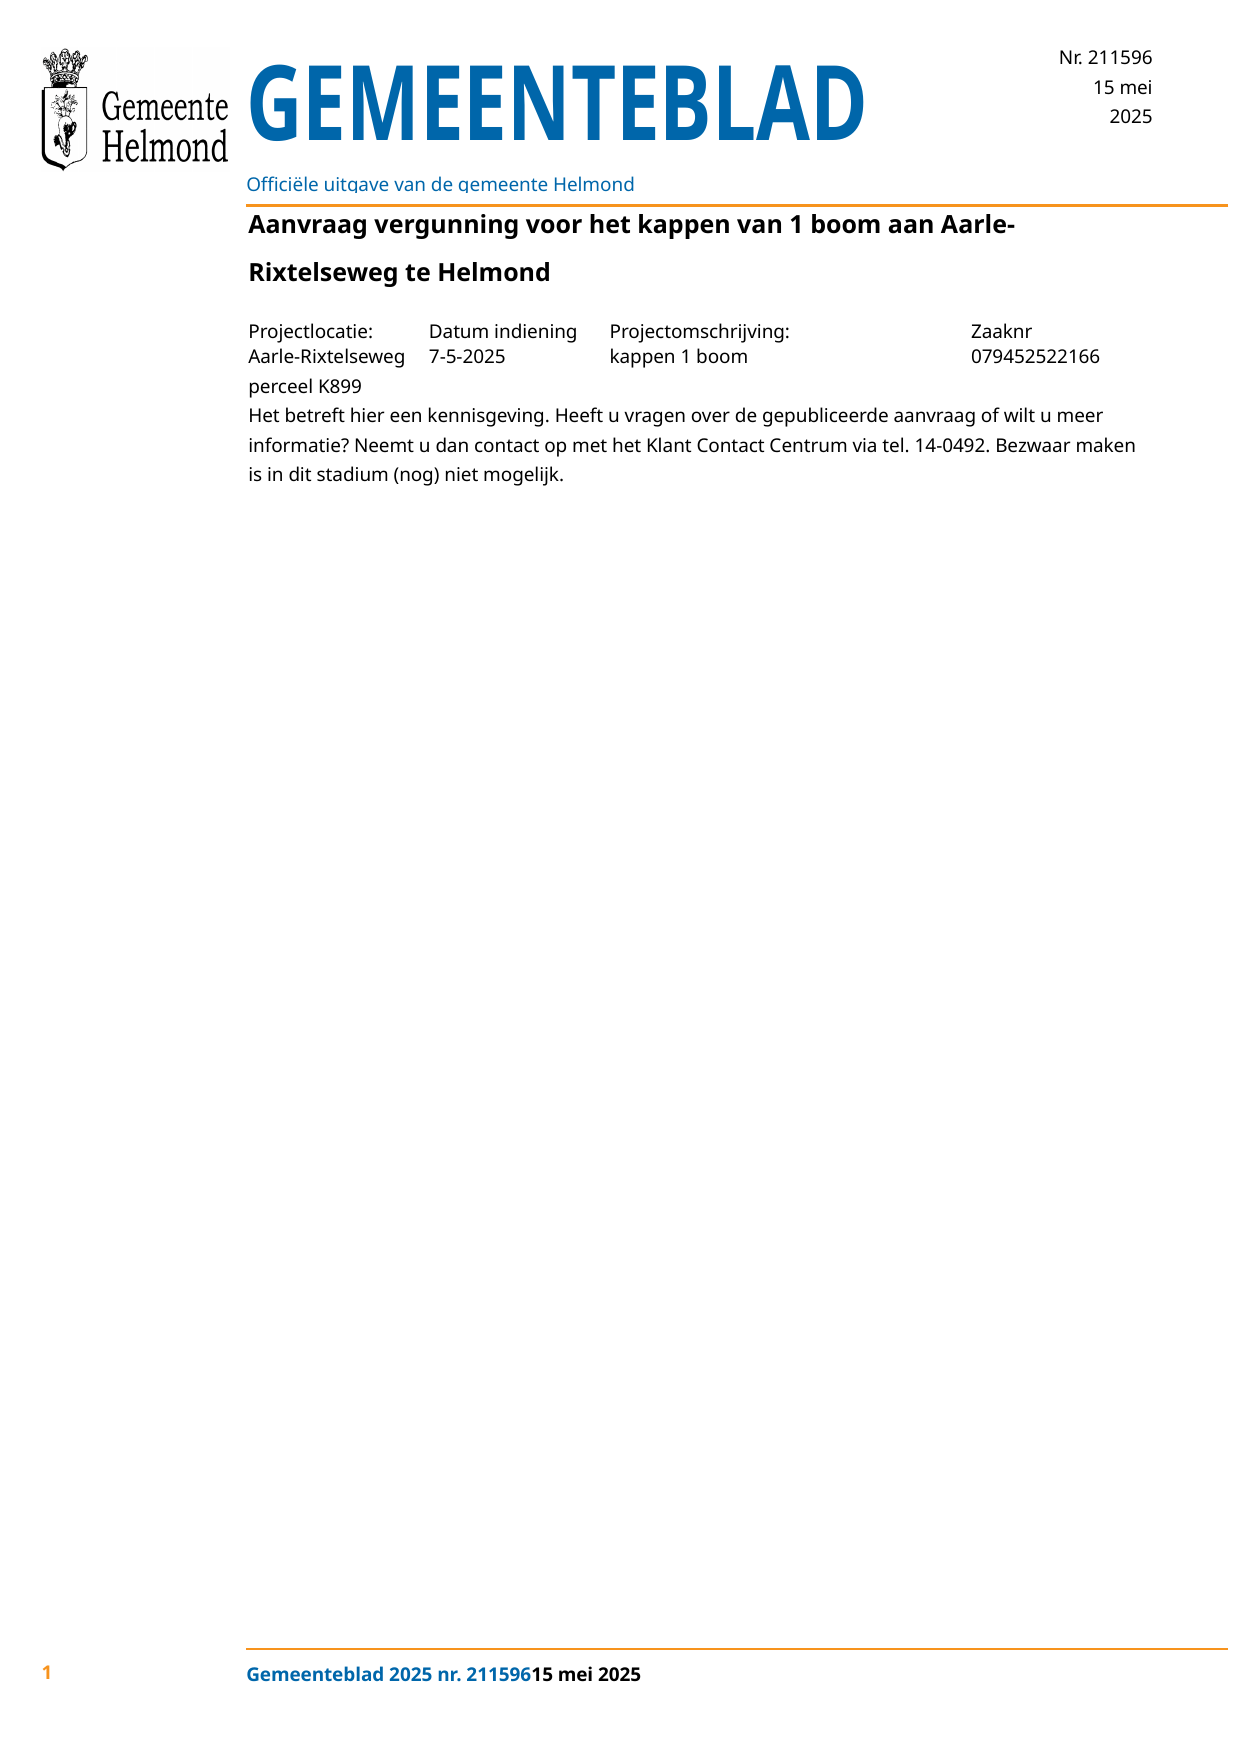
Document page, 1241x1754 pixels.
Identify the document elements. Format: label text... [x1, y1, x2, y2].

picture [41, 47, 231, 172]
table_header [790, 318, 971, 344]
table_header Zaaknr [971, 318, 1152, 344]
table_header Datum indiening [429, 318, 609, 344]
table_cell [790, 344, 971, 399]
text Het betreft hier een kennisgeving. Heeft u vragen over de gepubliceerde aanvraag of wilt u meer informatie? Neemt u dan contact op met het Klant Contact Centrum via tel. 14-0492. Bezwaar maken is in dit stadium (nog) niet mogelijk. [248, 402, 1152, 487]
table_cell 079452522166 [971, 344, 1152, 399]
text Aanvraag vergunning voor het kappen van 1 boom aan Aarle-Rixtelseweg te Helmond [248, 207, 1152, 288]
table_header Projectomschrijving: [609, 318, 790, 344]
table_cell kappen 1 boom [609, 344, 790, 399]
table_cell 7-5-2025 [429, 344, 609, 399]
table_header Projectlocatie: [248, 318, 429, 344]
table_cell Aarle-Rixtelseweg perceel K899 [248, 344, 429, 399]
